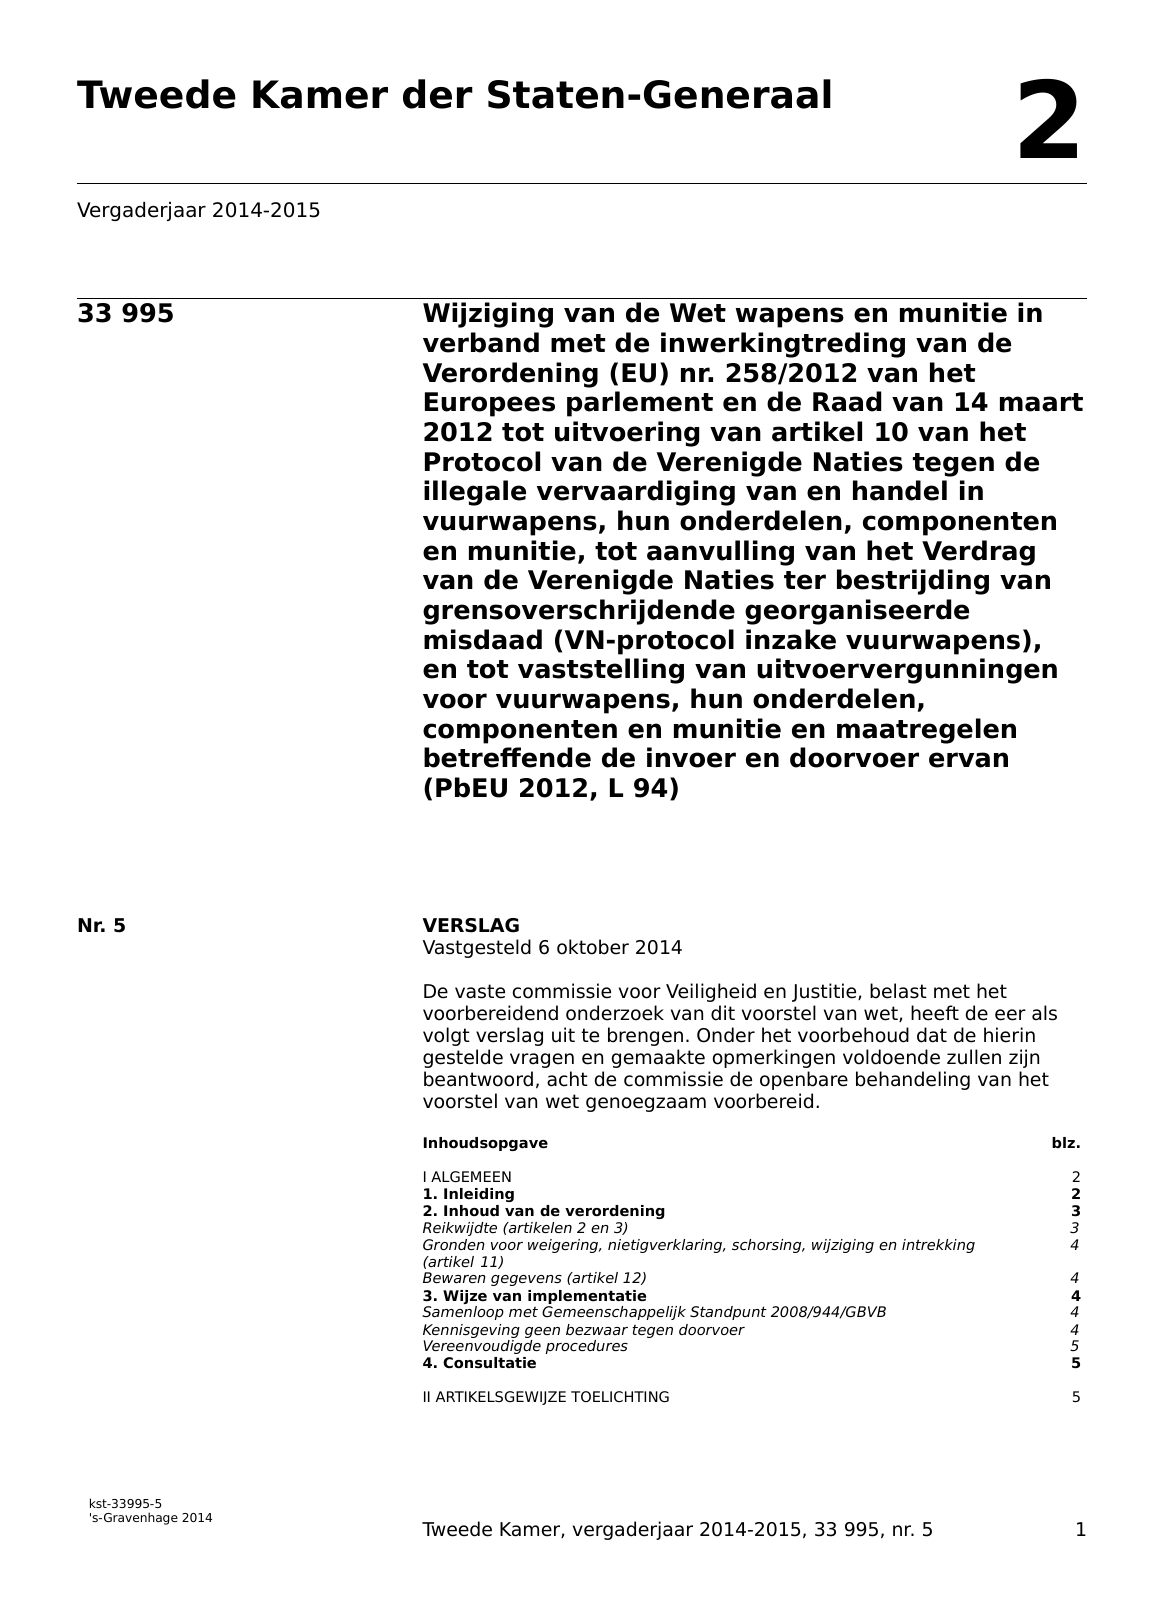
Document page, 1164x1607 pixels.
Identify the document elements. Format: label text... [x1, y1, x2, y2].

table_header Tweede Kamer der Staten-Generaal [77, 59, 886, 183]
table_cell 3 [1028, 1203, 1087, 1219]
table_cell 4 [1028, 1321, 1087, 1338]
table_cell 3. Wijze van implementatie [422, 1288, 1028, 1304]
table_cell [422, 1152, 1028, 1168]
table_cell 4 [1028, 1236, 1087, 1270]
subtitle 33 995 Wijziging van de Wet wapens en munitie in verband met de inwerkingtreding van de Verordening (EU) nr. 258/2012 van het Europees parlement en de Raad van 14 maart 2012 tot uitvoering van artikel 10 van het Protocol van de Verenigde Naties tegen de illegale vervaardiging van en handel in vuurwapens, hun onderdelen, componenten en munitie, tot aanvulling van het Verdrag van de Verenigde Naties ter bestrijding van grensoverschrijdende georganiseerde misdaad (VN-protocol inzake vuurwapens), en tot vaststelling van uitvoervergunningen voor vuurwapens, hun onderdelen, componenten en munitie en maatregelen betreffende de invoer en doorvoer ervan (PbEU 2012, L 94) [77, 299, 1087, 804]
table_cell Samenloop met Gemeenschappelijk Standpunt 2008/944/GBVB [422, 1304, 1028, 1321]
table_cell [1028, 1152, 1087, 1168]
table_cell Vereenvoudigde procedures [422, 1338, 1028, 1355]
table_cell Bewaren gegevens (artikel 12) [422, 1270, 1028, 1287]
table_cell 5 [1028, 1355, 1087, 1372]
table_cell 4 [1028, 1288, 1087, 1304]
table_cell Reikwijdte (artikelen 2 en 3) [422, 1220, 1028, 1236]
table_cell 4. Consultatie [422, 1355, 1028, 1372]
text De vaste commissie voor Veiligheid en Justitie, belast met het voorbereidend onderzoek van dit voorstel van wet, heeft de eer als volgt verslag uit te brengen. Onder het voorbehoud dat de hierin gestelde vragen en gemaakte opmerkingen voldoende zullen zijn beantwoord, acht de commissie de openbare behandeling van het voorstel van wet genoegzaam voorbereid. [422, 981, 1087, 1113]
table_header blz. [1028, 1135, 1087, 1152]
table_header 2 [886, 59, 1087, 183]
table_cell 5 [1028, 1389, 1087, 1406]
table_cell I ALGEMEEN [422, 1169, 1028, 1186]
text Vastgesteld 6 oktober 2014 [422, 937, 1087, 959]
text 's-Gravenhage 2014 [88, 1511, 323, 1525]
table_cell 2. Inhoud van de verordening [422, 1203, 1028, 1219]
table_cell 3 [1028, 1220, 1087, 1236]
table_cell 1. Inleiding [422, 1186, 1028, 1202]
table_cell 2 [1028, 1169, 1087, 1186]
table_cell 5 [1028, 1338, 1087, 1355]
table_cell 4 [1028, 1270, 1087, 1287]
table_header Inhoudsopgave [422, 1135, 1028, 1152]
table_cell 2 [1028, 1186, 1087, 1202]
table_cell [422, 1372, 1028, 1389]
subtitle Nr. 5 VERSLAG [77, 915, 1087, 937]
table_cell Vergaderjaar 2014-2015 [77, 184, 1087, 298]
table_cell Kennisgeving geen bezwaar tegen doorvoer [422, 1321, 1028, 1338]
table_cell Gronden voor weigering, nietigverklaring, schorsing, wijziging en intrekking (artikel 11) [422, 1236, 1028, 1270]
table_cell [1028, 1372, 1087, 1389]
table_cell II ARTIKELSGEWIJZE TOELICHTING [422, 1389, 1028, 1406]
text kst-33995-5 [88, 1497, 323, 1511]
table_cell 4 [1028, 1304, 1087, 1321]
